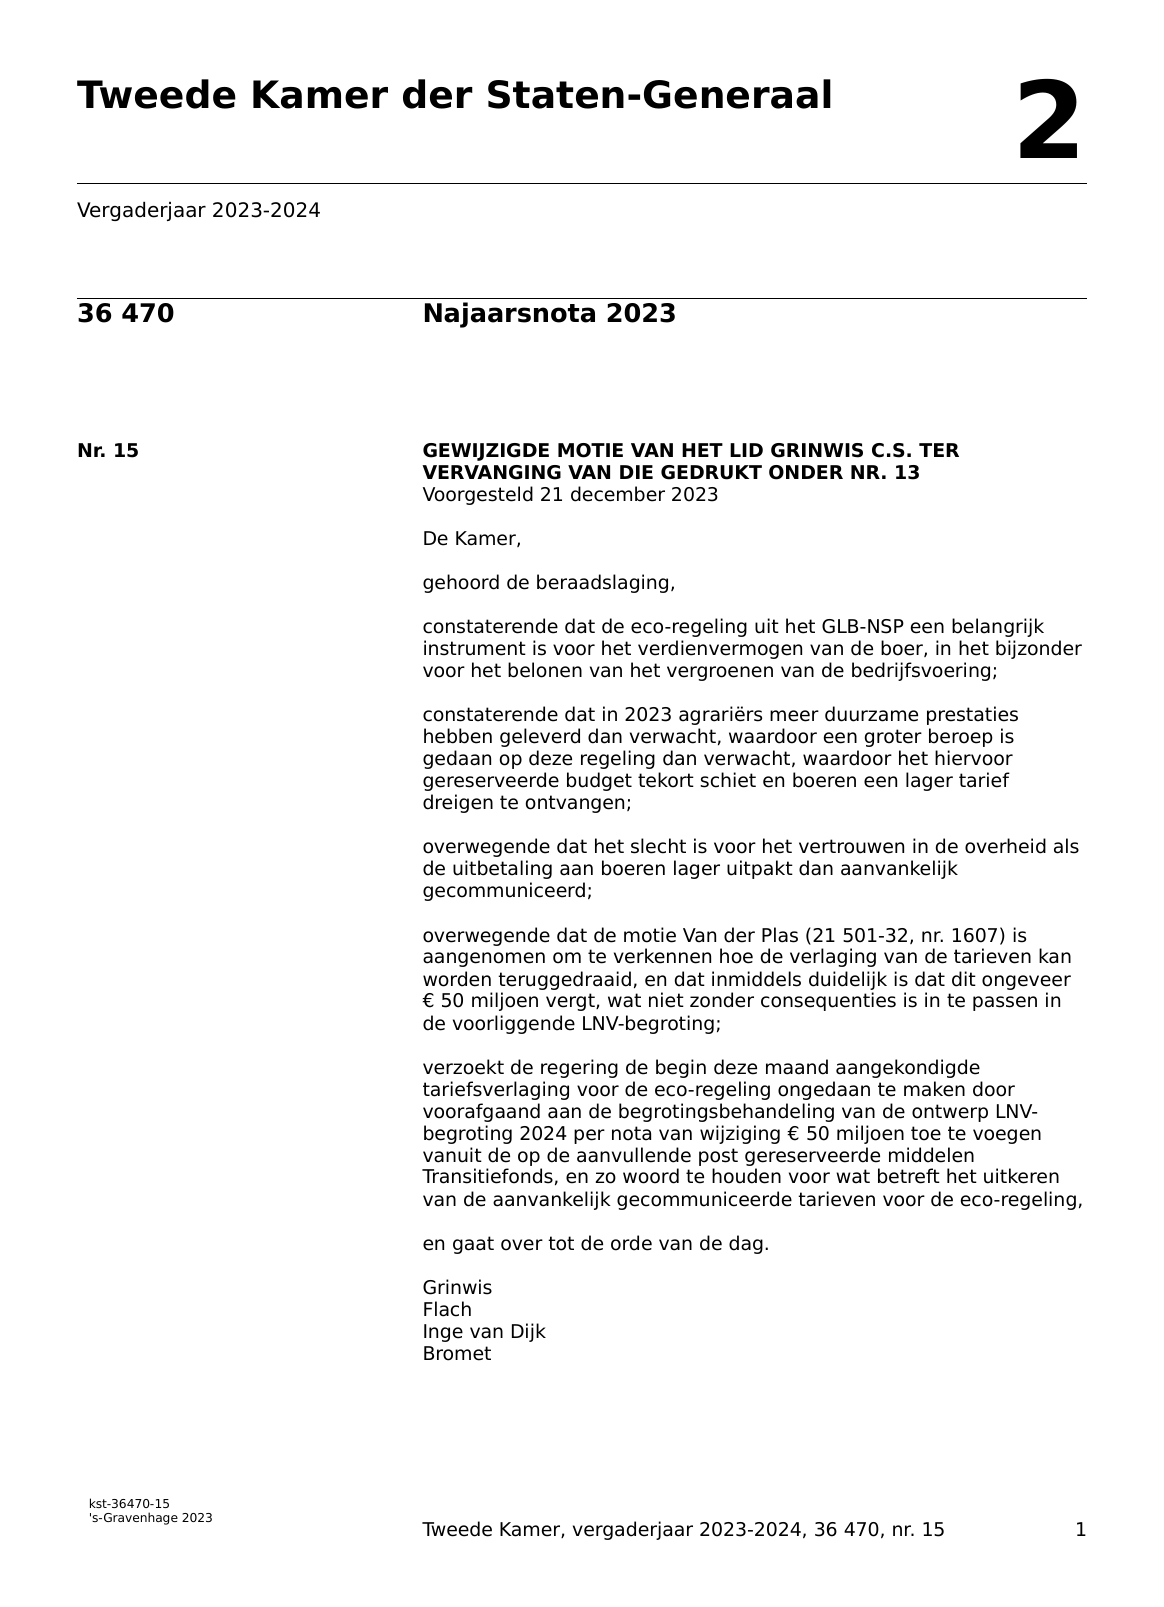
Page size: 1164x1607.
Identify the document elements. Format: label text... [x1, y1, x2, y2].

text verzoekt de regering de begin deze maand aangekondigde tariefsverlaging voor de eco-regeling ongedaan te maken door voorafgaand aan de begrotingsbehandeling van de ontwerp LNV-begroting 2024 per nota van wijziging € 50 miljoen toe te voegen vanuit de op de aanvullende post gereserveerde middelen Transitiefonds, en zo woord te houden voor wat betreft het uitkeren van de aanvankelijk gecommuniceerde tarieven voor de eco-regeling, [422, 1057, 1087, 1210]
table_cell Vergaderjaar 2023-2024 [77, 184, 1087, 298]
subtitle Nr. 15 GEWIJZIGDE MOTIE VAN HET LID GRINWIS C.S. TER VERVANGING VAN DIE GEDRUKT ONDER NR. 13 [77, 440, 1087, 484]
text Inge van Dijk [422, 1321, 1087, 1343]
text Bromet [422, 1343, 1087, 1365]
table_header Tweede Kamer der Staten-Generaal [77, 59, 886, 183]
text constaterende dat in 2023 agrariërs meer duurzame prestaties hebben geleverd dan verwacht, waardoor een groter beroep is gedaan op deze regeling dan verwacht, waardoor het hiervoor gereserveerde budget tekort schiet en boeren een lager tarief dreigen te ontvangen; [422, 704, 1087, 814]
text 's-Gravenhage 2023 [88, 1511, 323, 1525]
text overwegende dat het slecht is voor het vertrouwen in de overheid als de uitbetaling aan boeren lager uitpakt dan aanvankelijk gecommuniceerd; [422, 836, 1087, 902]
text Grinwis [422, 1277, 1087, 1299]
subtitle 36 470 Najaarsnota 2023 [77, 299, 1087, 329]
text en gaat over tot de orde van de dag. [422, 1233, 1087, 1254]
text kst-36470-15 [88, 1497, 323, 1511]
text Voorgesteld 21 december 2023 [422, 484, 1087, 506]
text overwegende dat de motie Van der Plas (21 501-32, nr. 1607) is aangenomen om te verkennen hoe de verlaging van de tarieven kan worden teruggedraaid, en dat inmiddels duidelijk is dat dit ongeveer € 50 miljoen vergt, wat niet zonder consequenties is in te passen in de voorliggende LNV-begroting; [422, 924, 1087, 1034]
table_header 2 [886, 59, 1087, 183]
text constaterende dat de eco-regeling uit het GLB-NSP een belangrijk instrument is voor het verdienvermogen van de boer, in het bijzonder voor het belonen van het vergroenen van de bedrijfsvoering; [422, 616, 1087, 682]
text gehoord de beraadslaging, [422, 572, 1087, 594]
text De Kamer, [422, 528, 1087, 550]
text Flach [422, 1299, 1087, 1321]
